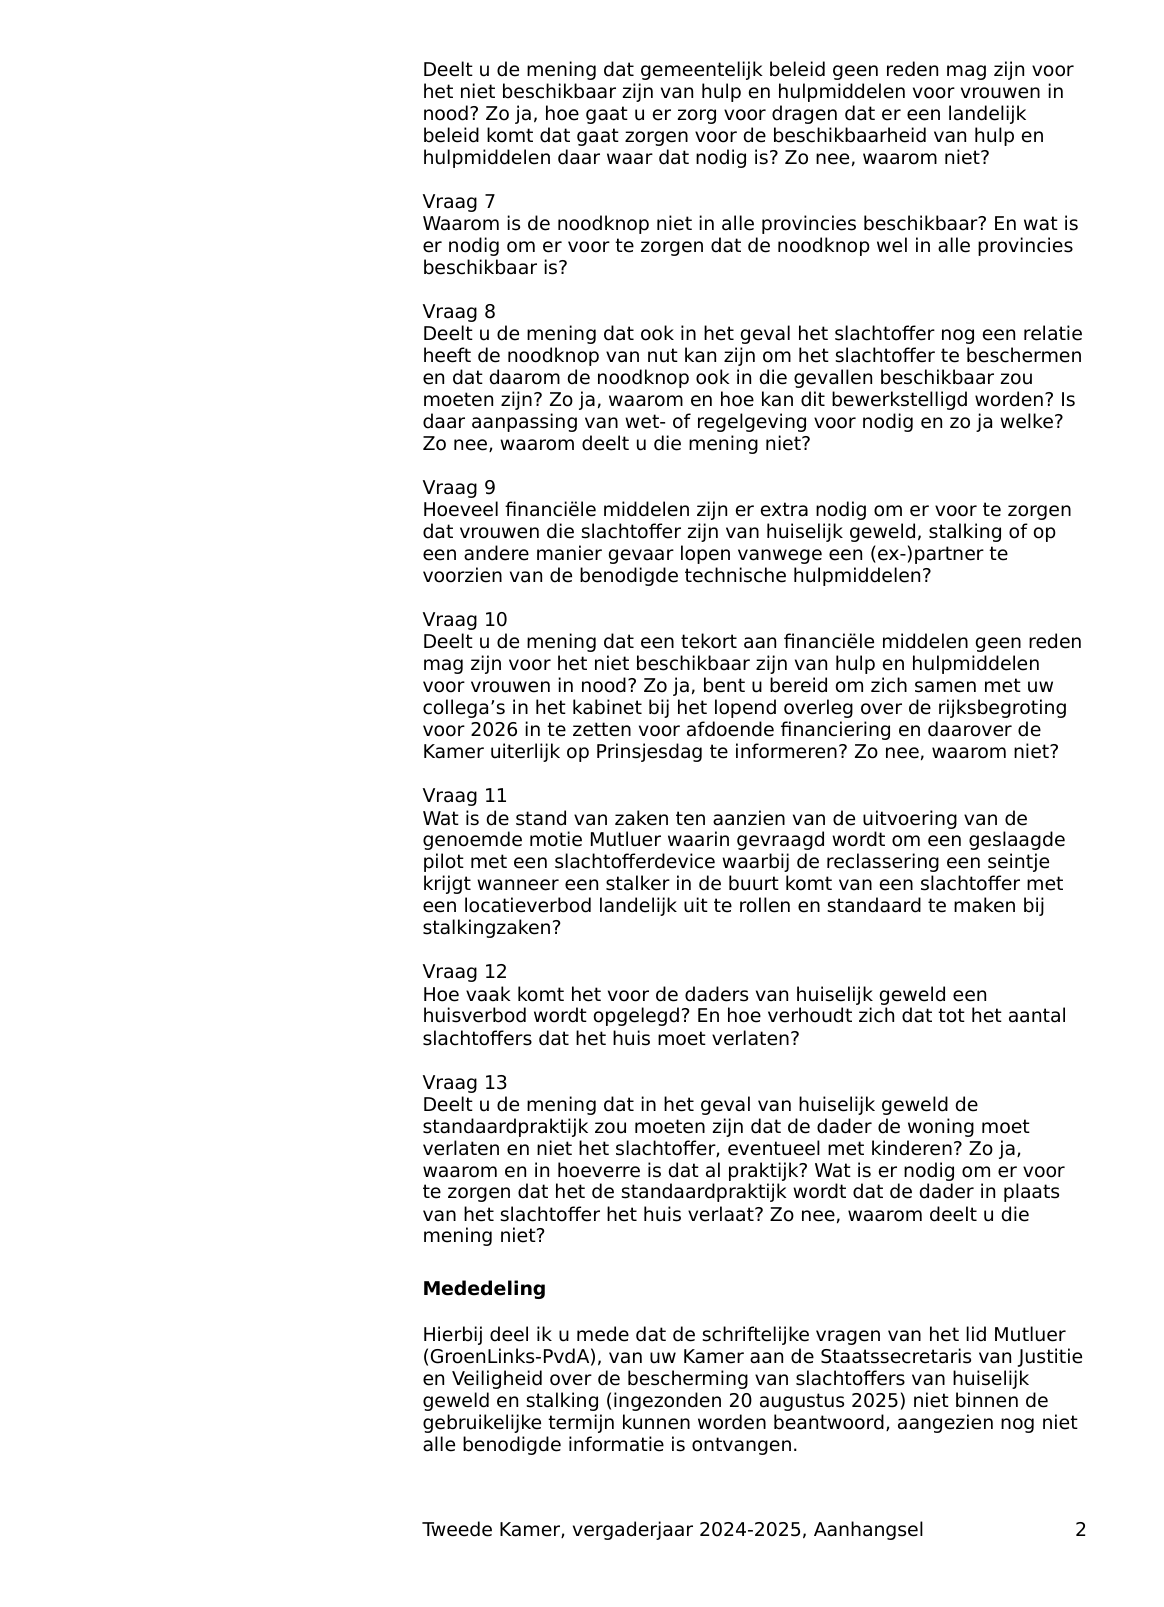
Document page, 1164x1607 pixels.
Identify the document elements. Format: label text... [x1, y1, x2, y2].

text Deelt u de mening dat een tekort aan financiële middelen geen reden mag zijn voor het niet beschikbaar zijn van hulp en hulpmiddelen voor vrouwen in nood? Zo ja, bent u bereid om zich samen met uw collega’s in het kabinet bij het lopend overleg over de rijksbegroting voor 2026 in te zetten voor afdoende financiering en daarover de Kamer uiterlijk op Prinsjesdag te informeren? Zo nee, waarom niet? [422, 631, 1087, 763]
text Wat is de stand van zaken ten aanzien van de uitvoering van de genoemde motie Mutluer waarin gevraagd wordt om een geslaagde pilot met een slachtofferdevice waarbij de reclassering een seintje krijgt wanneer een stalker in de buurt komt van een slachtoffer met een locatieverbod landelijk uit te rollen en standaard te maken bij stalkingzaken? [422, 807, 1087, 939]
text Hoe vaak komt het voor de daders van huiselijk geweld een huisverbod wordt opgelegd? En hoe verhoudt zich dat tot het aantal slachtoffers dat het huis moet verlaten? [422, 983, 1087, 1049]
text Waarom is de noodknop niet in alle provincies beschikbaar? En wat is er nodig om er voor te zorgen dat de noodknop wel in alle provincies beschikbaar is? [422, 213, 1087, 279]
text Vraag 12 [422, 961, 1087, 983]
text Hierbij deel ik u mede dat de schriftelijke vragen van het lid Mutluer (GroenLinks-PvdA), van uw Kamer aan de Staatssecretaris van Justitie en Veiligheid over de bescherming van slachtoffers van huiselijk geweld en stalking (ingezonden 20 augustus 2025) niet binnen de gebruikelijke termijn kunnen worden beantwoord, aangezien nog niet alle benodigde informatie is ontvangen. [422, 1324, 1087, 1456]
text Vraag 10 [422, 609, 1087, 631]
text Vraag 13 [422, 1072, 1087, 1093]
text Vraag 7 [422, 191, 1087, 213]
text Vraag 8 [422, 301, 1087, 323]
text Vraag 9 [422, 477, 1087, 499]
text Deelt u de mening dat ook in het geval het slachtoffer nog een relatie heeft de noodknop van nut kan zijn om het slachtoffer te beschermen en dat daarom de noodknop ook in die gevallen beschikbaar zou moeten zijn? Zo ja, waarom en hoe kan dit bewerkstelligd worden? Is daar aanpassing van wet- of regelgeving voor nodig en zo ja welke? Zo nee, waarom deelt u die mening niet? [422, 323, 1087, 455]
subtitle Mededeling [422, 1277, 1087, 1299]
text Deelt u de mening dat in het geval van huiselijk geweld de standaardpraktijk zou moeten zijn dat de dader de woning moet verlaten en niet het slachtoffer, eventueel met kinderen? Zo ja, waarom en in hoeverre is dat al praktijk? Wat is er nodig om er voor te zorgen dat het de standaardpraktijk wordt dat de dader in plaats van het slachtoffer het huis verlaat? Zo nee, waarom deelt u die mening niet? [422, 1093, 1087, 1247]
text Hoeveel financiële middelen zijn er extra nodig om er voor te zorgen dat vrouwen die slachtoffer zijn van huiselijk geweld, stalking of op een andere manier gevaar lopen vanwege een (ex-)partner te voorzien van de benodigde technische hulpmiddelen? [422, 499, 1087, 587]
text Deelt u de mening dat gemeentelijk beleid geen reden mag zijn voor het niet beschikbaar zijn van hulp en hulpmiddelen voor vrouwen in nood? Zo ja, hoe gaat u er zorg voor dragen dat er een landelijk beleid komt dat gaat zorgen voor de beschikbaarheid van hulp en hulpmiddelen daar waar dat nodig is? Zo nee, waarom niet? [422, 59, 1087, 169]
text Vraag 11 [422, 785, 1087, 807]
